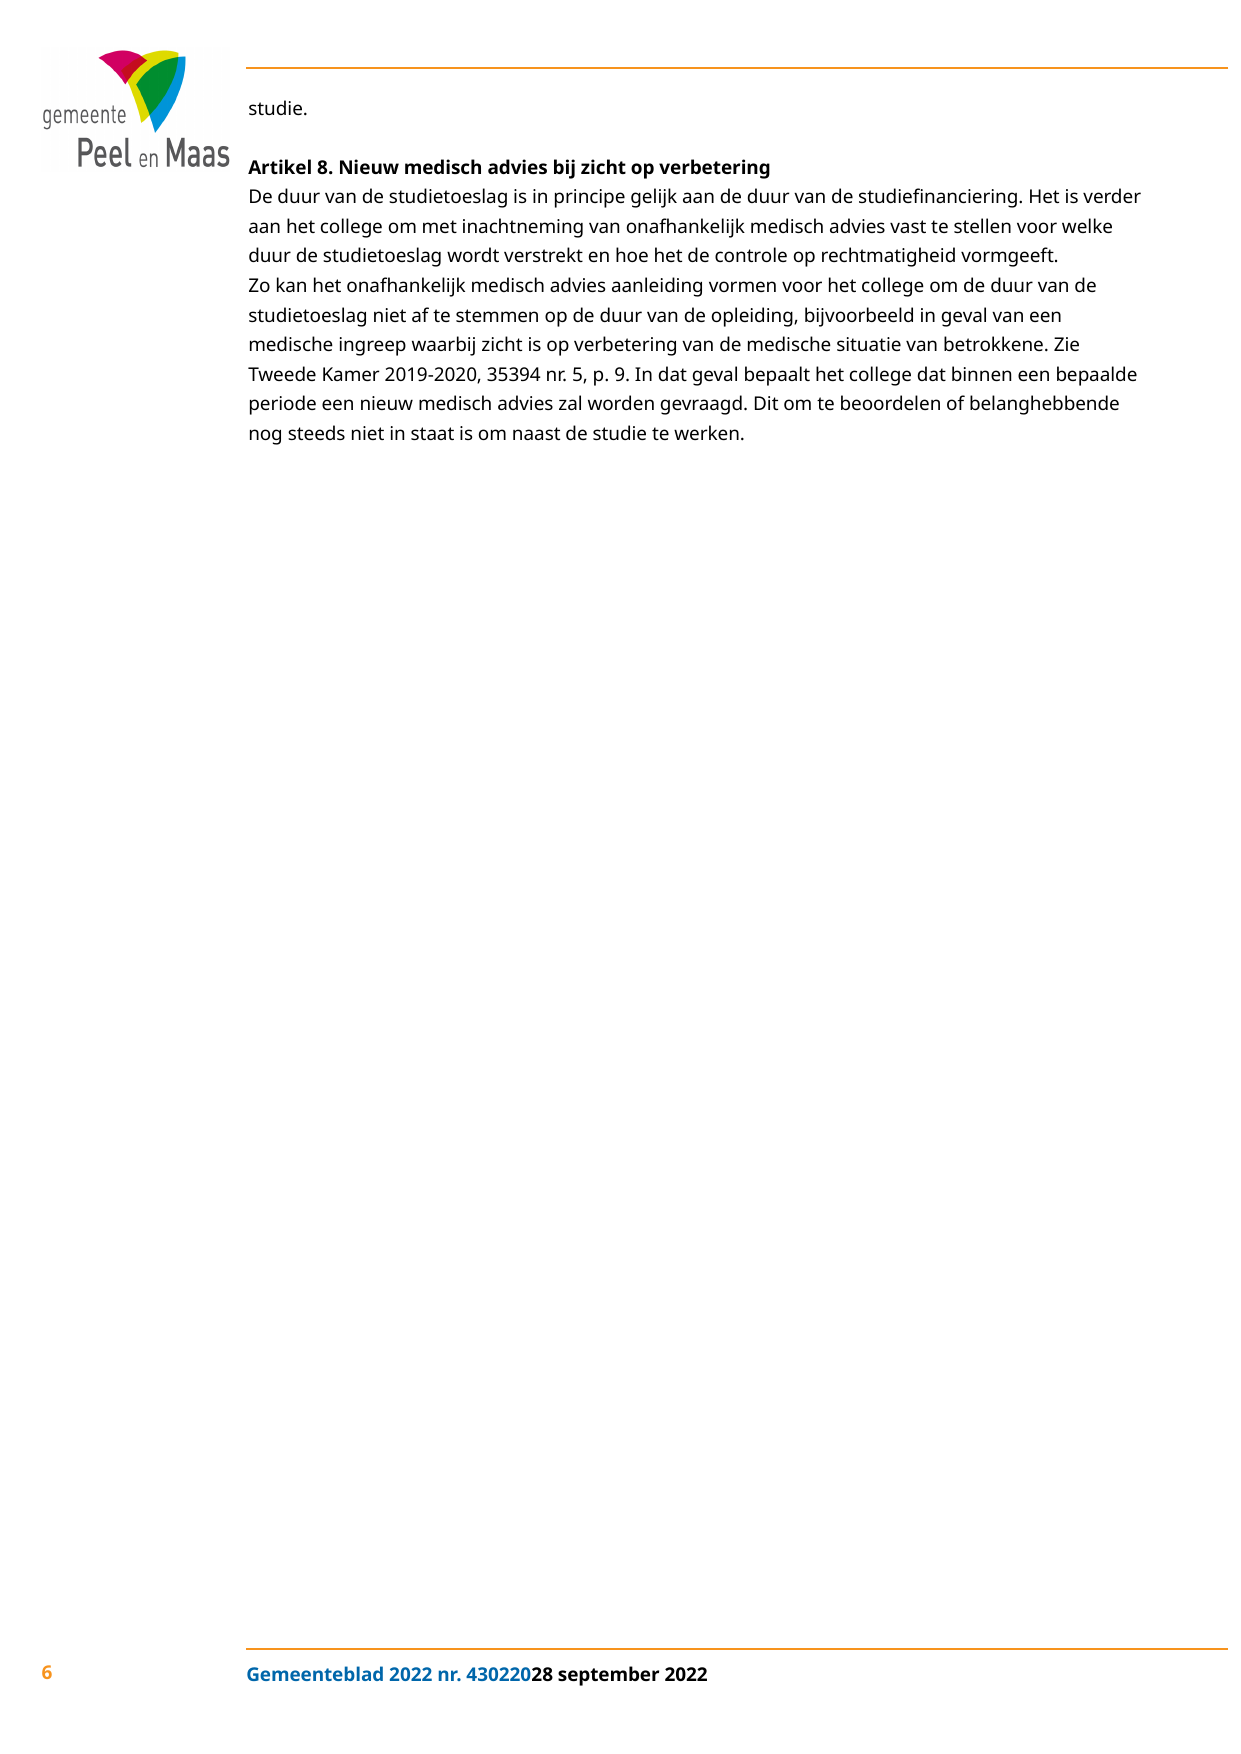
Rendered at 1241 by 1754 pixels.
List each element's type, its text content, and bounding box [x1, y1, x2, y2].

text De duur van de studietoeslag is in principe gelijk aan de duur van de studiefinanciering. Het is verder aan het college om met inachtneming van onafhankelijk medisch advies vast te stellen voor welke duur de studietoeslag wordt verstrekt en hoe het de controle op rechtmatigheid vormgeeft. [248, 183, 1152, 268]
text studie. [248, 95, 1152, 121]
text Artikel 8. Nieuw medisch advies bij zicht op verbetering [248, 154, 1152, 180]
picture [41, 47, 231, 172]
text Zo kan het onafhankelijk medisch advies aanleiding vormen voor het college om de duur van de studietoeslag niet af te stemmen op de duur van de opleiding, bijvoorbeeld in geval van een medische ingreep waarbij zicht is op verbetering van de medische situatie van betrokkene. Zie Tweede Kamer 2019-2020, 35394 nr. 5, p. 9. In dat geval bepaalt het college dat binnen een bepaalde periode een nieuw medisch advies zal worden gevraagd. Dit om te beoordelen of belanghebbende nog steeds niet in staat is om naast de studie te werken. [248, 272, 1152, 446]
